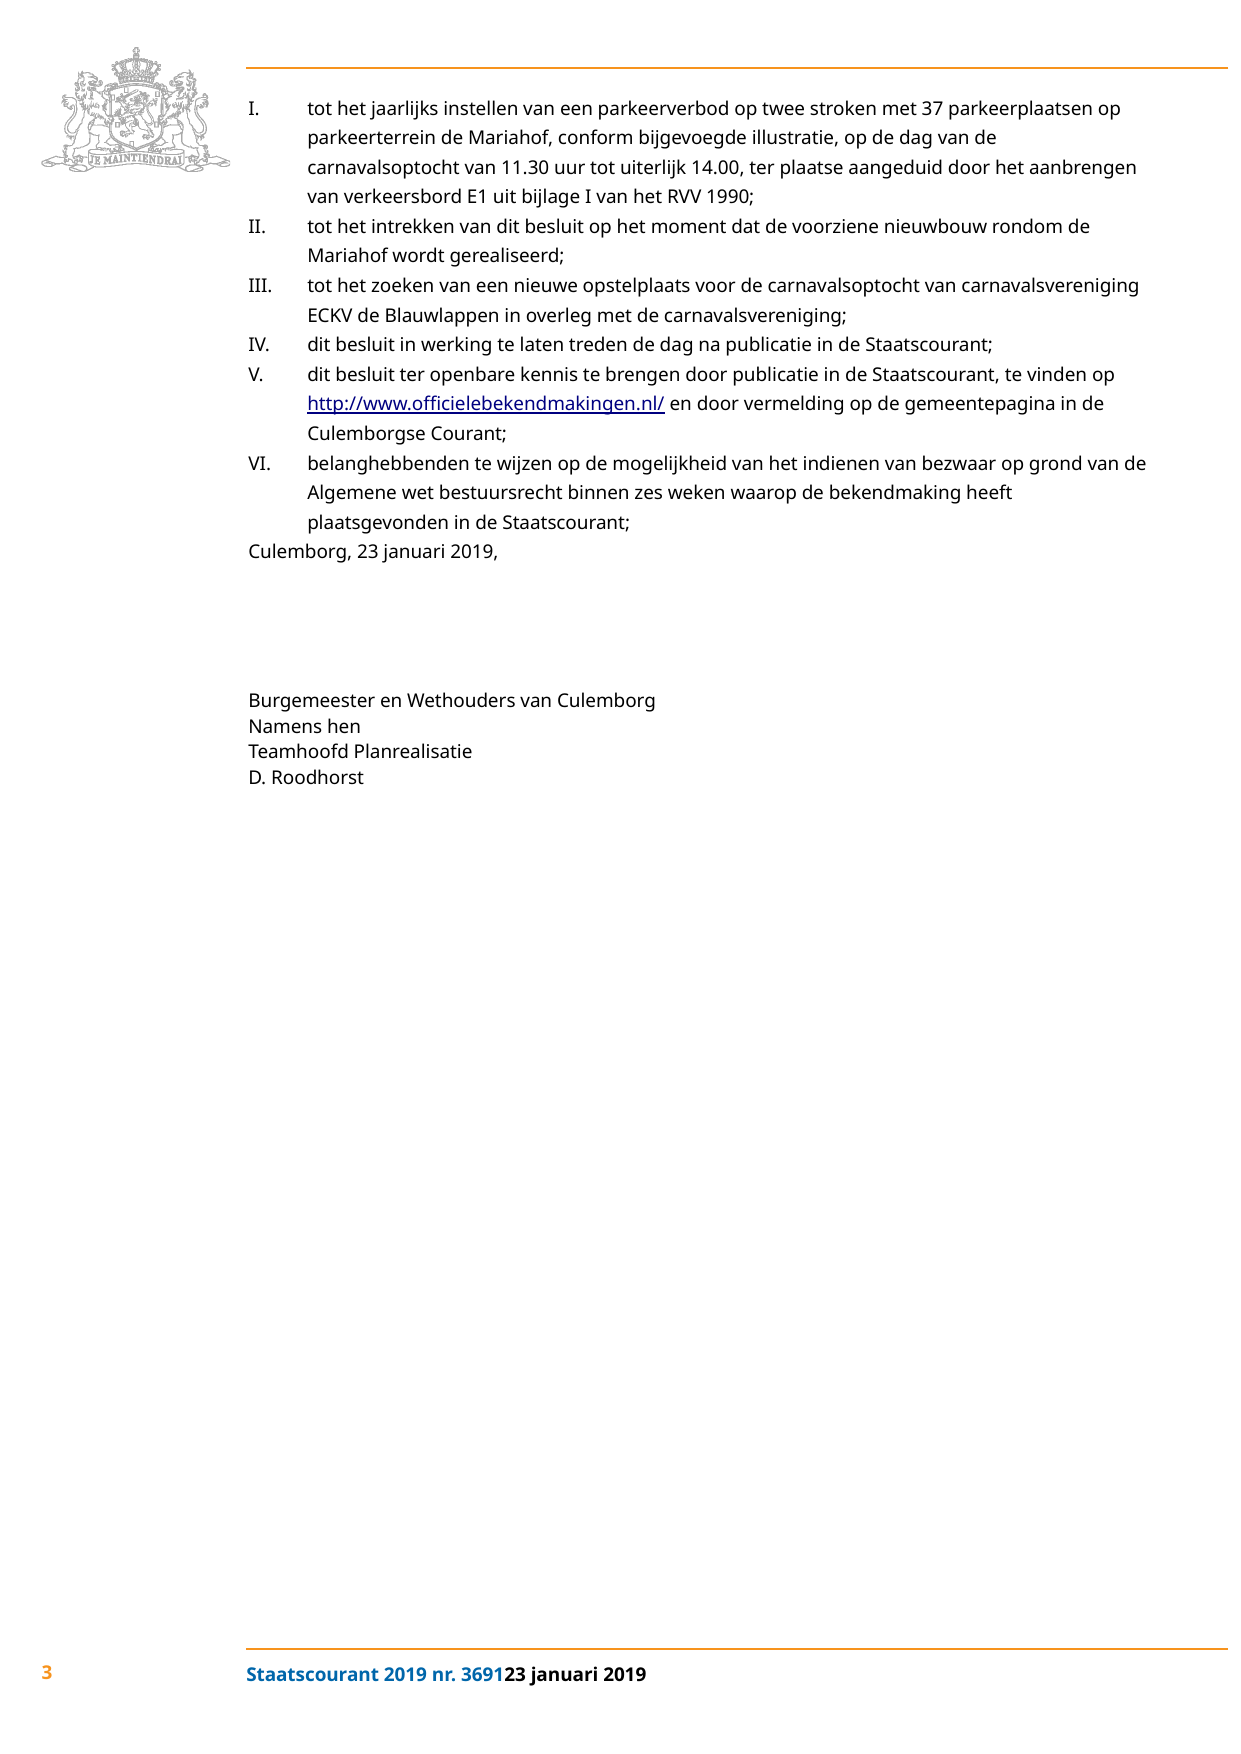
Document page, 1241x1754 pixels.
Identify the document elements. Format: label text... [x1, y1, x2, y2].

list dit besluit in werking te laten treden de dag na publicatie in de Staatscourant; [248, 331, 1152, 357]
text Burgemeester en Wethouders van Culemborg [248, 687, 1152, 713]
list tot het zoeken van een nieuwe opstelplaats voor de carnavalsoptocht van carnavalsvereniging ECKV de Blauwlappen in overleg met de carnavalsvereniging; [248, 272, 1152, 328]
list belanghebbenden te wijzen op de mogelijkheid van het indienen van bezwaar op grond van de Algemene wet bestuursrecht binnen zes weken waarop de bekendmaking heeft plaatsgevonden in de Staatscourant; [248, 450, 1152, 535]
text D. Roodhorst [248, 764, 1152, 790]
list tot het intrekken van dit besluit op het moment dat de voorziene nieuwbouw rondom de Mariahof wordt gerealiseerd; [248, 213, 1152, 268]
text Culemborg, 23 januari 2019, [248, 538, 1152, 564]
list tot het jaarlijks instellen van een parkeerverbod op twee stroken met 37 parkeerplaatsen op parkeerterrein de Mariahof, conform bijgevoegde illustratie, op de dag van de carnavalsoptocht van 11.30 uur tot uiterlijk 14.00, ter plaatse aangeduid door het aanbrengen van verkeersbord E1 uit bijlage I van het RVV 1990; [248, 95, 1152, 209]
text Namens hen [248, 713, 1152, 739]
picture [41, 47, 231, 172]
text Teamhoofd Planrealisatie [248, 739, 1152, 764]
list dit besluit ter openbare kennis te brengen door publicatie in de Staatscourant, te vinden op http://www.officielebekendmakingen.nl/ en door vermelding op de gemeentepagina in de Culemborgse Courant; [248, 361, 1152, 446]
